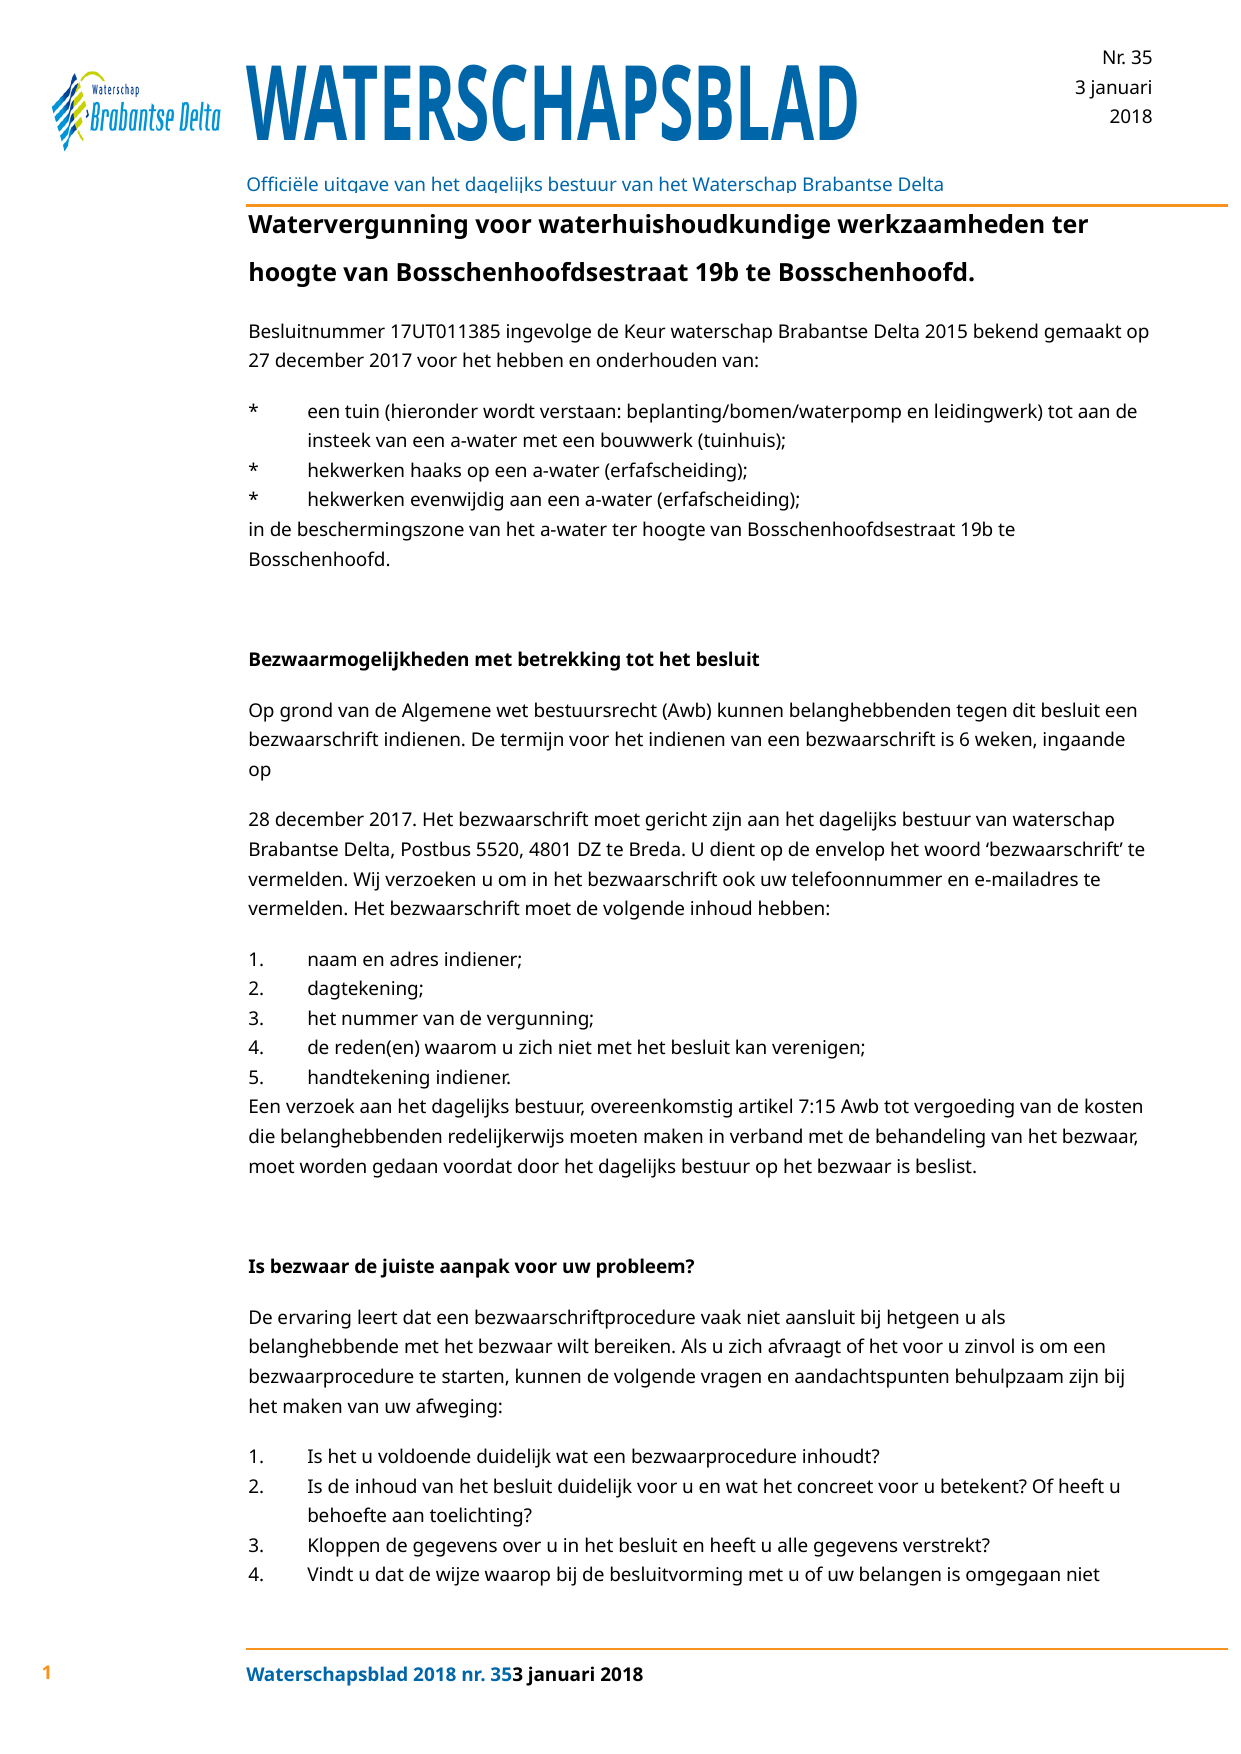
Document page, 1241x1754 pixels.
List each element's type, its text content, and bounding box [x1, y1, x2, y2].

list handtekening indiener. [248, 1064, 1152, 1090]
list hekwerken haaks op een a-water (erfafscheiding); [248, 457, 1152, 483]
list het nummer van de vergunning; [248, 1005, 1152, 1031]
list Vindt u dat de wijze waarop bij de besluitvorming met u of uw belangen is omgegaan niet [248, 1562, 1152, 1587]
text Een verzoek aan het dagelijks bestuur, overeenkomstig artikel 7:15 Awb tot vergoeding van de kosten die belanghebbenden redelijkerwijs moeten maken in verband met de behandeling van het bezwaar, moet worden gedaan voordat door het dagelijks bestuur op het bezwaar is beslist. [248, 1094, 1152, 1179]
text Op grond van de Algemene wet bestuursrecht (Awb) kunnen belanghebbenden tegen dit besluit een bezwaarschrift indienen. De termijn voor het indienen van een bezwaarschrift is 6 weken, ingaande op [248, 697, 1152, 782]
list dagtekening; [248, 975, 1152, 1001]
text Watervergunning voor waterhuishoudkundige werkzaamheden ter hoogte van Bosschenhoofdsestraat 19b te Bosschenhoofd. [248, 207, 1152, 288]
list de reden(en) waarom u zich niet met het besluit kan verenigen; [248, 1034, 1152, 1060]
list een tuin (hieronder wordt verstaan: beplanting/bomen/waterpomp en leidingwerk) tot aan de insteek van een a-water met een bouwwerk (tuinhuis); [248, 398, 1152, 453]
text 28 december 2017. Het bezwaarschrift moet gericht zijn aan het dagelijks bestuur van waterschap Brabantse Delta, Postbus 5520, 4801 DZ te Breda. U dient op de envelop het woord ‘bezwaarschrift’ te vermelden. Wij verzoeken u om in het bezwaarschrift ook uw telefoonnummer en e‑mailadres te vermelden. Het bezwaarschrift moet de volgende inhoud hebben: [248, 807, 1152, 921]
text Is bezwaar de juiste aanpak voor uw probleem? [248, 1254, 1152, 1279]
text De ervaring leert dat een bezwaarschriftprocedure vaak niet aansluit bij hetgeen u als belanghebbende met het bezwaar wilt bereiken. Als u zich afvraagt of het voor u zinvol is om een bezwaarprocedure te starten, kunnen de volgende vragen en aandachtspunten behulpzaam zijn bij het maken van uw afweging: [248, 1304, 1152, 1419]
list hekwerken evenwijdig aan een a-water (erfafscheiding); [248, 487, 1152, 512]
list naam en adres indiener; [248, 946, 1152, 972]
text Besluitnummer 17UT011385 ingevolge de Keur waterschap Brabantse Delta 2015 bekend gemaakt op 27 december 2017 voor het hebben en onderhouden van: [248, 318, 1152, 373]
list Is het u voldoende duidelijk wat een bezwaarprocedure inhoudt? [248, 1443, 1152, 1469]
list Kloppen de gegevens over u in het besluit en heeft u alle gegevens verstrekt? [248, 1532, 1152, 1558]
text Bezwaarmogelijkheden met betrekking tot het besluit [248, 647, 1152, 672]
picture [41, 47, 231, 172]
text in de beschermingszone van het a-water ter hoogte van Bosschenhoofdsestraat 19b te Bosschenhoofd. [248, 516, 1152, 572]
list Is de inhoud van het besluit duidelijk voor u en wat het concreet voor u betekent? Of heeft u behoefte aan toelichting? [248, 1473, 1152, 1528]
